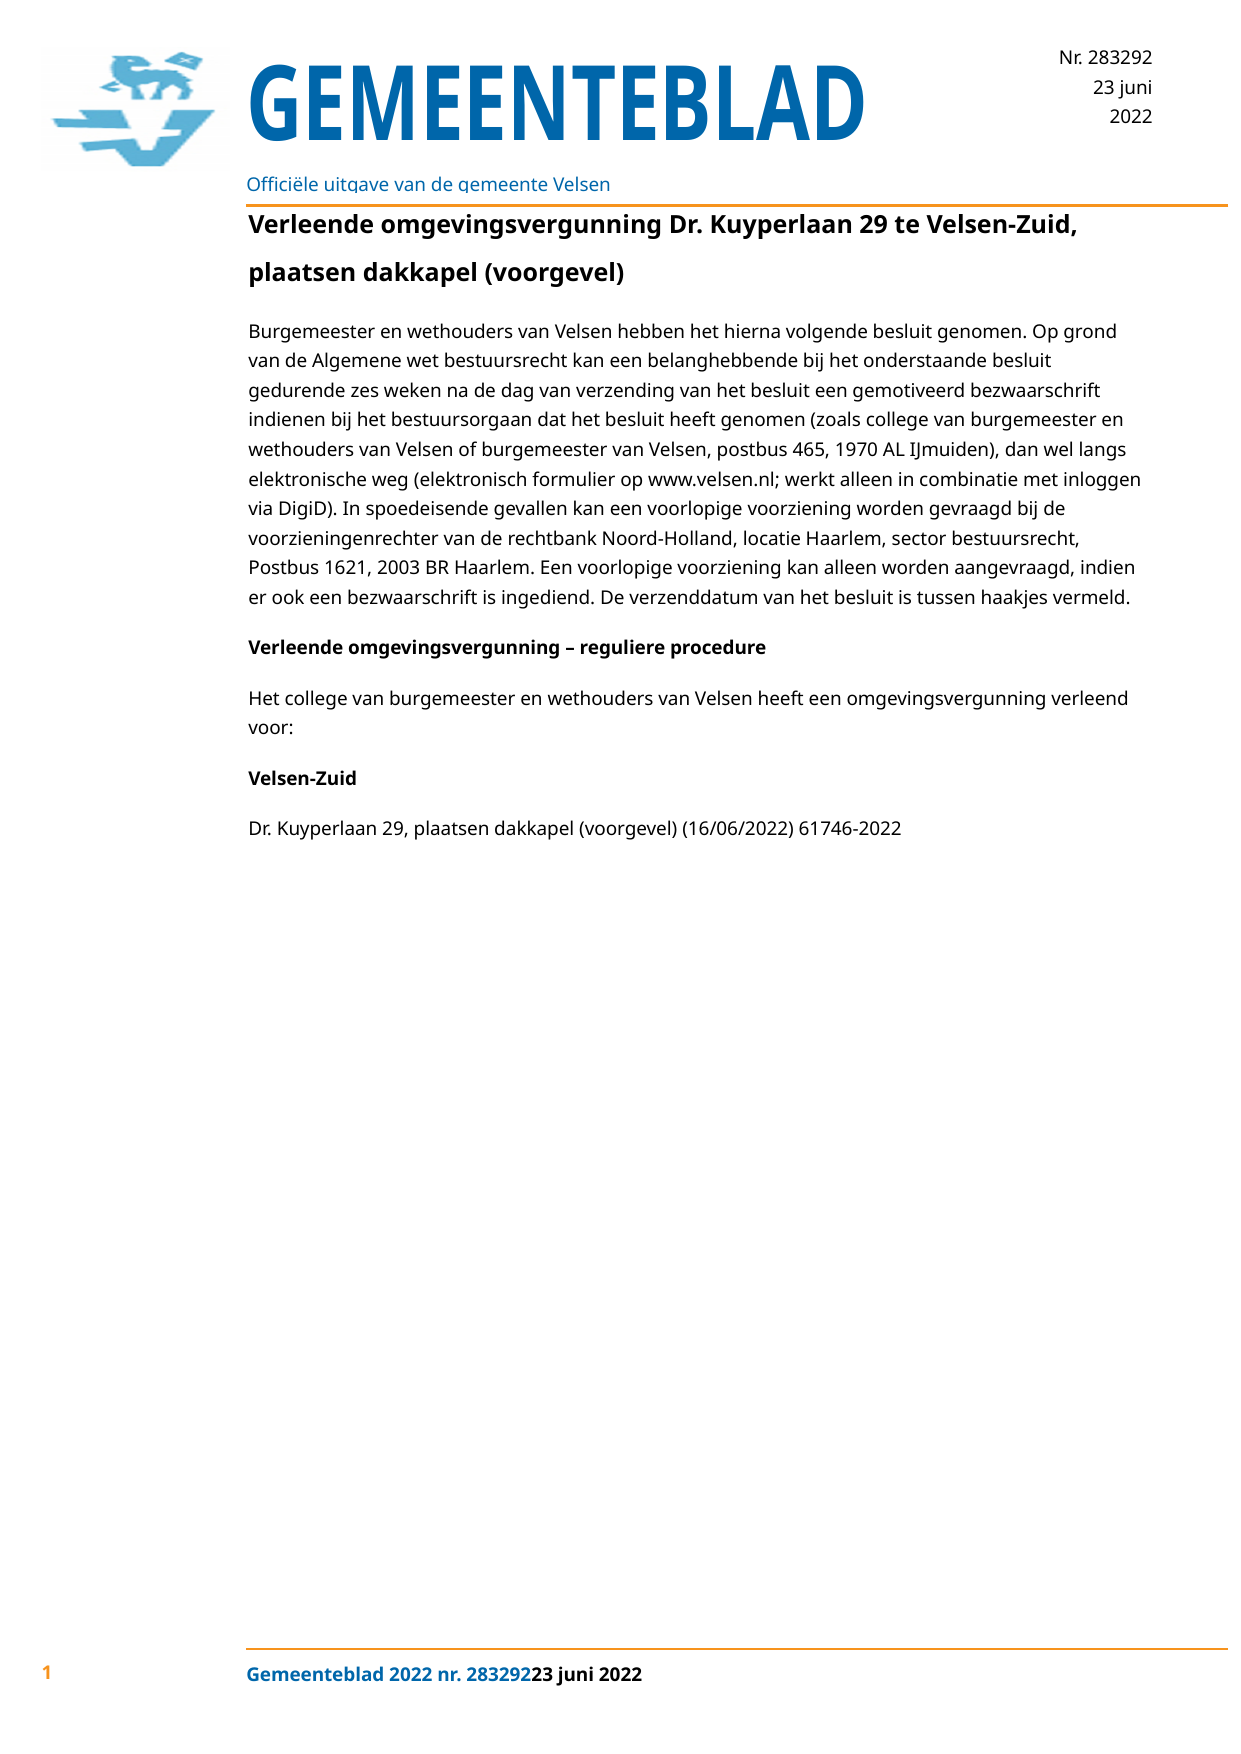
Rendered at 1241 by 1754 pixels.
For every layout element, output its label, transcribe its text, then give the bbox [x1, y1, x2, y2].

text Verleende omgevingsvergunning Dr. Kuyperlaan 29 te Velsen-Zuid, plaatsen dakkapel (voorgevel) [248, 207, 1152, 288]
text Velsen-Zuid [248, 765, 1152, 791]
text Verleende omgevingsvergunning – reguliere procedure [248, 634, 1152, 660]
text Burgemeester en wethouders van Velsen hebben het hierna volgende besluit genomen. Op grond van de Algemene wet bestuursrecht kan een belanghebbende bij het onderstaande besluit gedurende zes weken na de dag van verzending van het besluit een gemotiveerd bezwaarschrift indienen bij het bestuursorgaan dat het besluit heeft genomen (zoals college van burgemeester en wethouders van Velsen of burgemeester van Velsen, postbus 465, 1970 AL IJmuiden), dan wel langs elektronische weg (elektronisch formulier op www.velsen.nl; werkt alleen in combinatie met inloggen via DigiD). In spoedeisende gevallen kan een voorlopige voorziening worden gevraagd bij de voorzieningenrechter van de rechtbank Noord-Holland, locatie Haarlem, sector bestuursrecht, Postbus 1621, 2003 BR Haarlem. Een voorlopige voorziening kan alleen worden aangevraagd, indien er ook een bezwaarschrift is ingediend. De verzenddatum van het besluit is tussen haakjes vermeld. [248, 318, 1152, 610]
text Dr. Kuyperlaan 29, plaatsen dakkapel (voorgevel) (16/06/2022) 61746-2022 [248, 815, 1152, 841]
text Het college van burgemeester en wethouders van Velsen heeft een omgevingsvergunning verleend voor: [248, 685, 1152, 740]
picture [41, 47, 231, 172]
